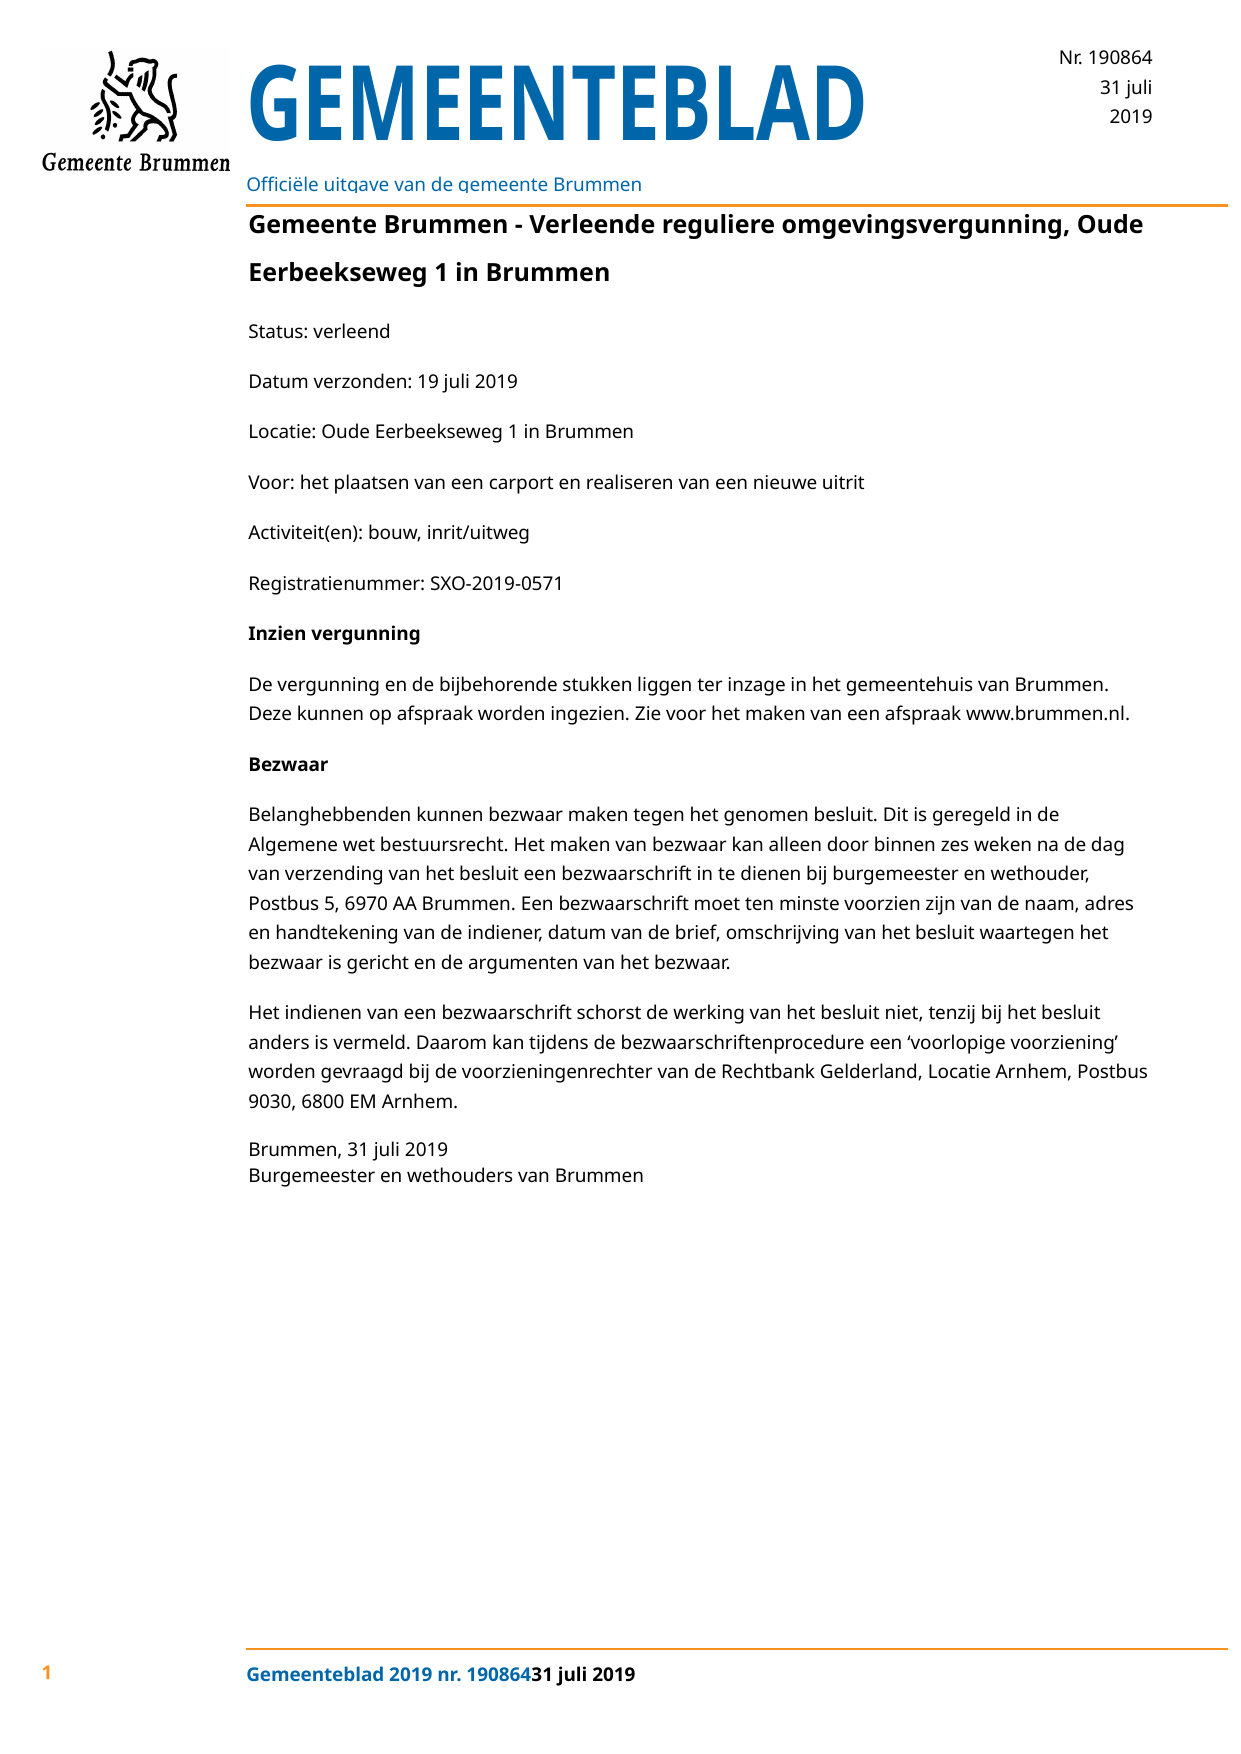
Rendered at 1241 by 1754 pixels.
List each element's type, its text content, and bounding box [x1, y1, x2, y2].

picture [41, 47, 231, 172]
text Inzien vergunning [248, 620, 1152, 646]
text Gemeente Brummen - Verleende reguliere omgevingsvergunning, Oude Eerbeekseweg 1 in Brummen [248, 207, 1152, 288]
text De vergunning en de bijbehorende stukken liggen ter inzage in het gemeentehuis van Brummen. Deze kunnen op afspraak worden ingezien. Zie voor het maken van een afspraak www.brummen.nl. [248, 671, 1152, 726]
text Activiteit(en): bouw, inrit/uitweg [248, 519, 1152, 545]
text Het indienen van een bezwaarschrift schorst de werking van het besluit niet, tenzij bij het besluit anders is vermeld. Daarom kan tijdens de bezwaarschriftenprocedure een ‘voorlopige voorziening’ worden gevraagd bij de voorzieningenrechter van de Rechtbank Gelderland, Locatie Arnhem, Postbus 9030, 6800 EM Arnhem. [248, 999, 1152, 1114]
text Status: verleend [248, 318, 1152, 344]
text Brummen, 31 juli 2019 [248, 1136, 1152, 1162]
text Registratienummer: SXO-2019-0571 [248, 570, 1152, 596]
text Datum verzonden: 19 juli 2019 [248, 368, 1152, 394]
text Locatie: Oude Eerbeekseweg 1 in Brummen [248, 419, 1152, 444]
text Voor: het plaatsen van een carport en realiseren van een nieuwe uitrit [248, 469, 1152, 495]
text Belanghebbenden kunnen bezwaar maken tegen het genomen besluit. Dit is geregeld in de Algemene wet bestuursrecht. Het maken van bezwaar kan alleen door binnen zes weken na de dag van verzending van het besluit een bezwaarschrift in te dienen bij burgemeester en wethouder, Postbus 5, 6970 AA Brummen. Een bezwaarschrift moet ten minste voorzien zijn van de naam, adres en handtekening van de indiener, datum van de brief, omschrijving van het besluit waartegen het bezwaar is gericht en de argumenten van het bezwaar. [248, 801, 1152, 975]
text Bezwaar [248, 751, 1152, 777]
text Burgemeester en wethouders van Brummen [248, 1162, 1152, 1188]
